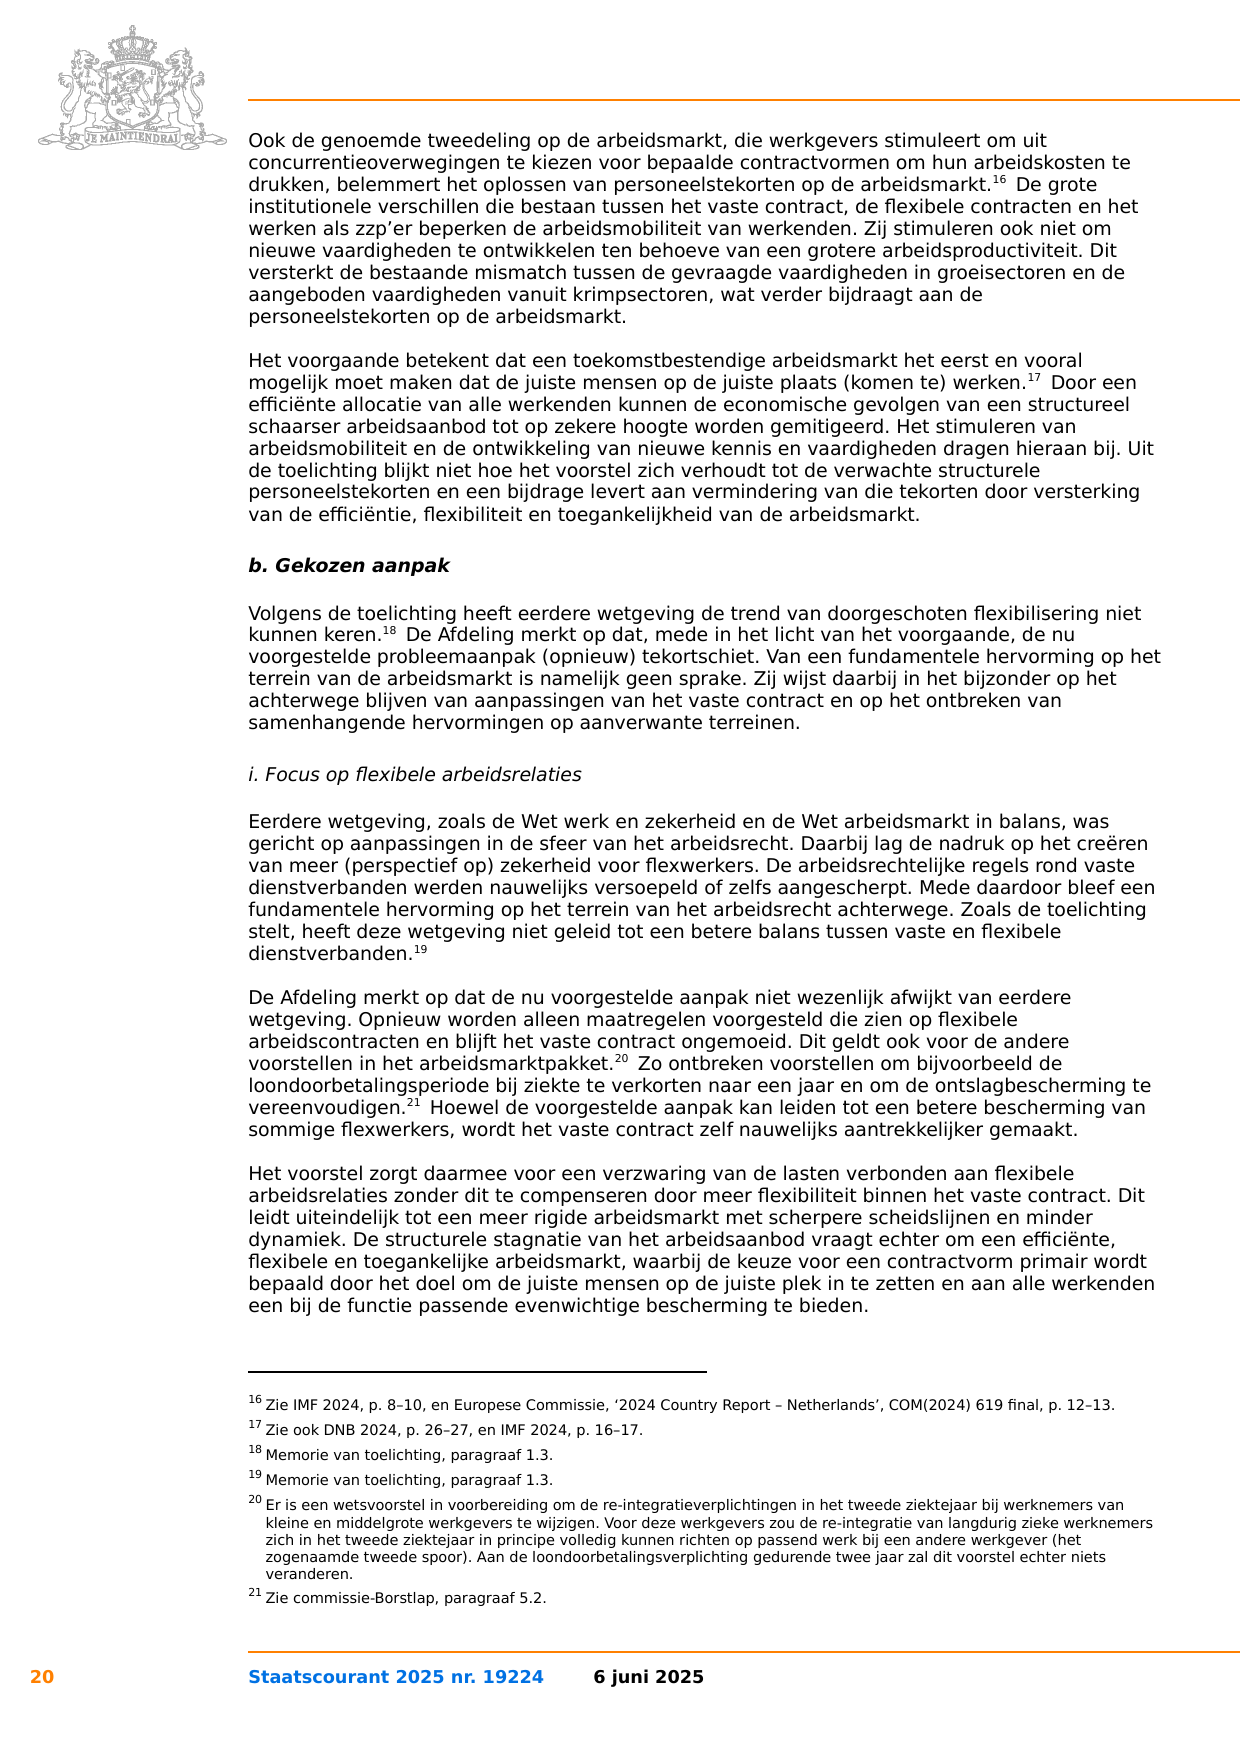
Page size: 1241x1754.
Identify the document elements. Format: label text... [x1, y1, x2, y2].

text Volgens de toelichting heeft eerdere wetgeving de trend van doorgeschoten flexibilisering niet kunnen keren. De Afdeling merkt op dat, mede in het licht van het voorgaande, de nu voorgestelde probleemaanpak (opnieuw) tekortschiet. Van een fundamentele hervorming op het terrein van de arbeidsmarkt is namelijk geen sprake. Zij wijst daarbij in het bijzonder op het achterwege blijven van aanpassingen van het vaste contract en op het ontbreken van samenhangende hervormingen op aanverwante terreinen. [248, 602, 1163, 734]
text Het voorgaande betekent dat een toekomstbestendige arbeidsmarkt het eerst en vooral mogelijk moet maken dat de juiste mensen op de juiste plaats (komen te) werken. Door een efficiënte allocatie van alle werkenden kunnen de economische gevolgen van een structureel schaarser arbeidsaanbod tot op zekere hoogte worden gemitigeerd. Het stimuleren van arbeidsmobiliteit en de ontwikkeling van nieuwe kennis en vaardigheden dragen hieraan bij. Uit de toelichting blijkt niet hoe het voorstel zich verhoudt tot de verwachte structurele personeelstekorten en een bijdrage levert aan vermindering van die tekorten door versterking van de efficiëntie, flexibiliteit en toegankelijkheid van de arbeidsmarkt. [248, 349, 1163, 525]
text De Afdeling merkt op dat de nu voorgestelde aanpak niet wezenlijk afwijkt van eerdere wetgeving. Opnieuw worden alleen maatregelen voorgesteld die zien op flexibele arbeidscontracten en blijft het vaste contract ongemoeid. Dit geldt ook voor de andere voorstellen in het arbeidsmarktpakket. Zo ontbreken voorstellen om bijvoorbeeld de loondoorbetalingsperiode bij ziekte te verkorten naar een jaar en om de ontslagbescherming te vereenvoudigen. Hoewel de voorgestelde aanpak kan leiden tot een betere bescherming van sommige flexwerkers, wordt het vaste contract zelf nauwelijks aantrekkelijker gemaakt. [248, 987, 1163, 1141]
text Zie ook DNB 2024, p. 26–27, en IMF 2024, p. 16–17. [248, 1418, 1163, 1440]
text Memorie van toelichting, paragraaf 1.3. [248, 1468, 1163, 1490]
text Memorie van toelichting, paragraaf 1.3. [248, 1443, 1163, 1465]
text Eerdere wetgeving, zoals de Wet werk en zekerheid en de Wet arbeidsmarkt in balans, was gericht op aanpassingen in de sfeer van het arbeidsrecht. Daarbij lag de nadruk op het creëren van meer (perspectief op) zekerheid voor flexwerkers. De arbeidsrechtelijke regels rond vaste dienstverbanden werden nauwelijks versoepeld of zelfs aangescherpt. Mede daardoor bleef een fundamentele hervorming op het terrein van het arbeidsrecht achterwege. Zoals de toelichting stelt, heeft deze wetgeving niet geleid tot een betere balans tussen vaste en flexibele dienstverbanden. [248, 811, 1163, 965]
text Ook de genoemde tweedeling op de arbeidsmarkt, die werkgevers stimuleert om uit concurrentieoverwegingen te kiezen voor bepaalde contractvormen om hun arbeidskosten te drukken, belemmert het oplossen van personeelstekorten op de arbeidsmarkt. De grote institutionele verschillen die bestaan tussen het vaste contract, de flexibele contracten en het werken als zzp’er beperken de arbeidsmobiliteit van werkenden. Zij stimuleren ook niet om nieuwe vaardigheden te ontwikkelen ten behoeve van een grotere arbeidsproductiviteit. Dit versterkt de bestaande mismatch tussen de gevraagde vaardigheden in groeisectoren en de aangeboden vaardigheden vanuit krimpsectoren, wat verder bijdraagt aan de personeelstekorten op de arbeidsmarkt. [248, 130, 1163, 328]
picture [38, 25, 227, 150]
subtitle b. Gekozen aanpak [248, 555, 1163, 577]
text Zie IMF 2024, p. 8–10, en Europese Commissie, ‘2024 Country Report – Netherlands’, COM(2024) 619 final, p. 12–13. [248, 1393, 1163, 1415]
subtitle i. Focus op flexibele arbeidsrelaties [248, 764, 1163, 786]
text Er is een wetsvoorstel in voorbereiding om de re-integratieverplichtingen in het tweede ziektejaar bij werknemers van kleine en middelgrote werkgevers te wijzigen. Voor deze werkgevers zou de re-integratie van langdurig zieke werknemers zich in het tweede ziektejaar in principe volledig kunnen richten op passend werk bij een andere werkgever (het zogenaamde tweede spoor). Aan de loondoorbetalingsverplichting gedurende twee jaar zal dit voorstel echter niets veranderen. [248, 1493, 1163, 1583]
text Het voorstel zorgt daarmee voor een verzwaring van de lasten verbonden aan flexibele arbeidsrelaties zonder dit te compenseren door meer flexibiliteit binnen het vaste contract. Dit leidt uiteindelijk tot een meer rigide arbeidsmarkt met scherpere scheidslijnen en minder dynamiek. De structurele stagnatie van het arbeidsaanbod vraagt echter om een efficiënte, flexibele en toegankelijke arbeidsmarkt, waarbij de keuze voor een contractvorm primair wordt bepaald door het doel om de juiste mensen op de juiste plek in te zetten en aan alle werkenden een bij de functie passende evenwichtige bescherming te bieden. [248, 1163, 1163, 1317]
text Zie commissie-Borstlap, paragraaf 5.2. [248, 1586, 1163, 1608]
